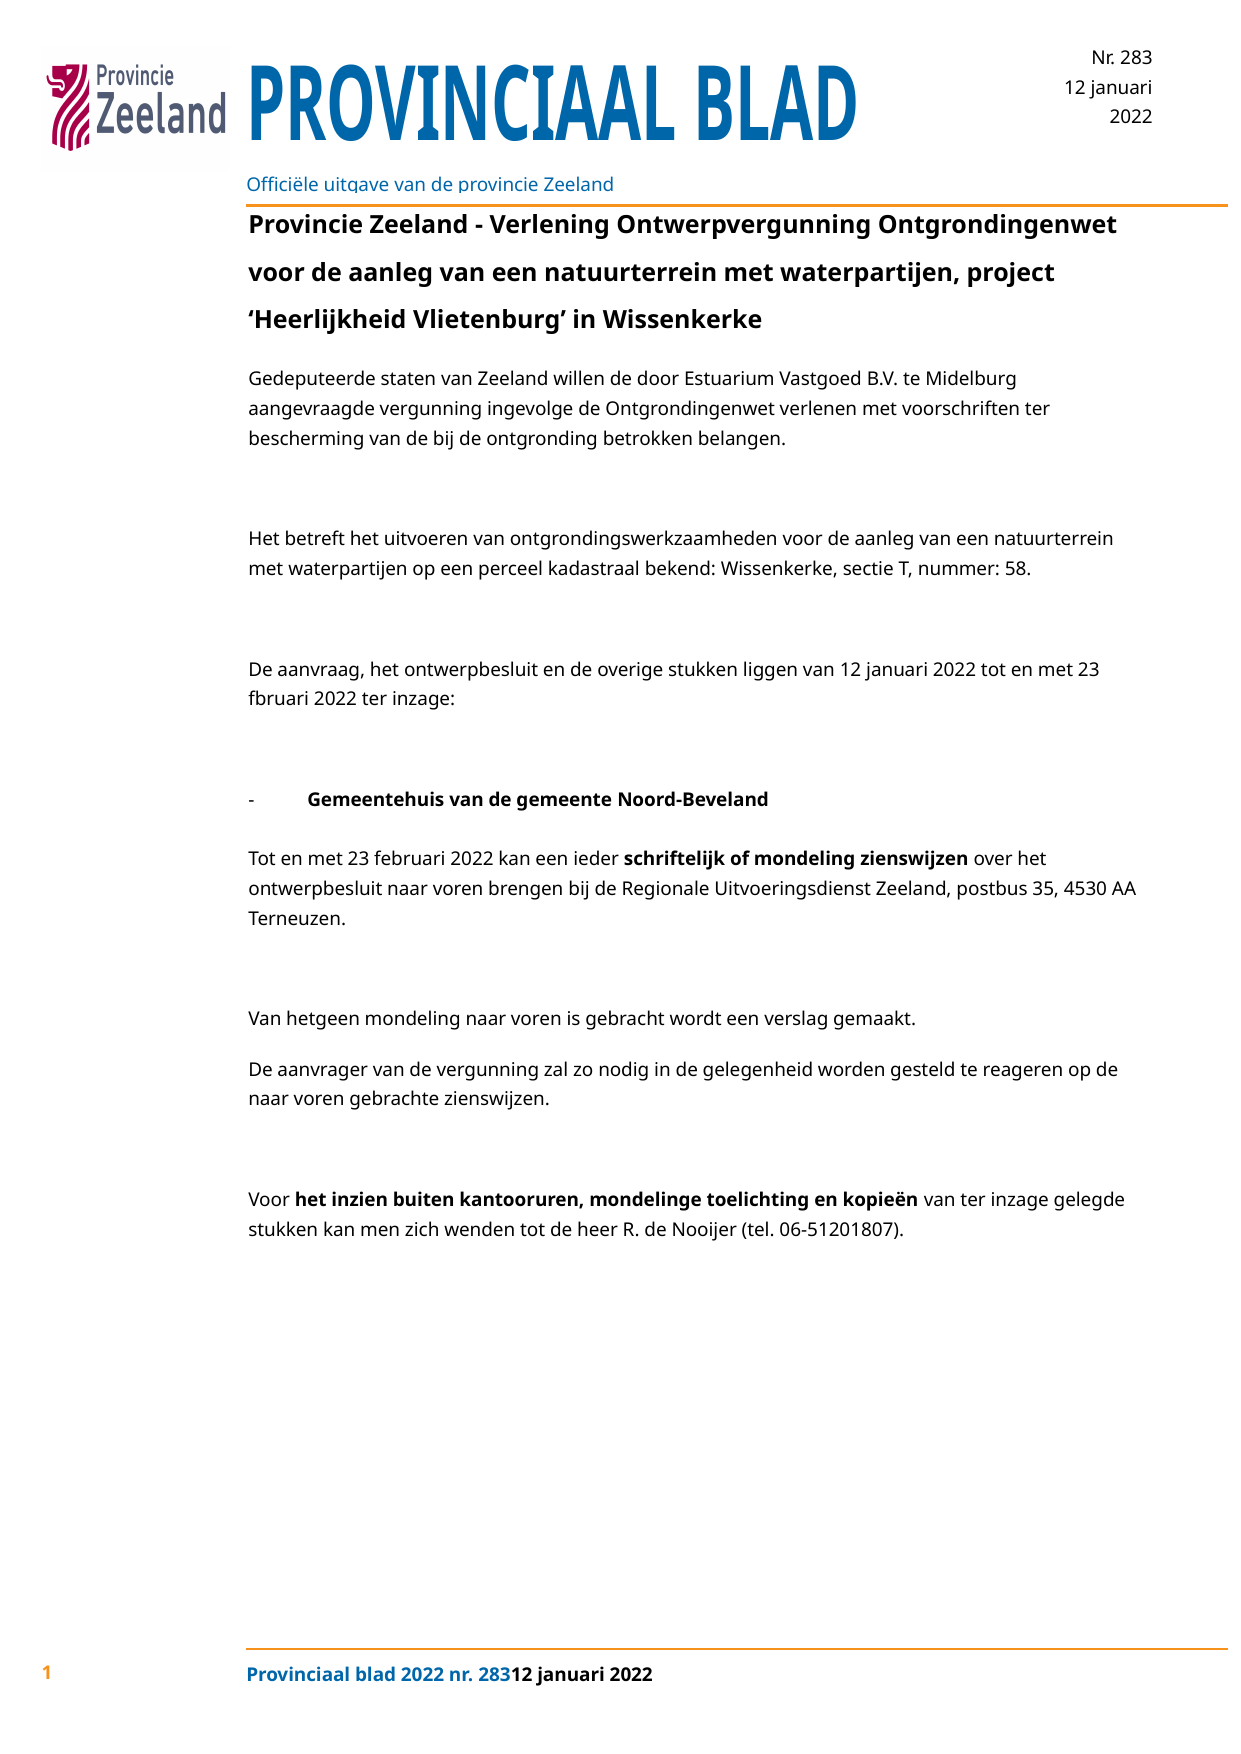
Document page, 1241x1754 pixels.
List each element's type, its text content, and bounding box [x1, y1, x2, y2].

picture [41, 47, 231, 172]
text De aanvraag, het ontwerpbesluit en de overige stukken liggen van 12 januari 2022 tot en met 23 fbruari 2022 ter inzage: [248, 656, 1152, 711]
text De aanvrager van de vergunning zal zo nodig in de gelegenheid worden gesteld te reageren op de naar voren gebrachte zienswijzen. [248, 1056, 1152, 1111]
text Van hetgeen mondeling naar voren is gebracht wordt een verslag gemaakt. [248, 1006, 1152, 1031]
text Voor het inzien buiten kantooruren, mondelinge toelichting en kopieën van ter inzage gelegde stukken kan men zich wenden tot de heer R. de Nooijer (tel. 06-51201807). [248, 1186, 1152, 1242]
text Het betreft het uitvoeren van ontgrondingswerkzaamheden voor de aanleg van een natuurterrein met waterpartijen op een perceel kadastraal bekend: Wissenkerke, sectie T, nummer: 58. [248, 526, 1152, 581]
text Gedeputeerde staten van Zeeland willen de door Estuarium Vastgoed B.V. te Midelburg aangevraagde vergunning ingevolge de Ontgrondingenwet verlenen met voorschriften ter bescherming van de bij de ontgronding betrokken belangen. [248, 366, 1152, 450]
list Gemeentehuis van de gemeente Noord-Beveland [248, 786, 1152, 812]
text Provincie Zeeland - Verlening Ontwerpvergunning Ontgrondingenwet voor de aanleg van een natuurterrein met waterpartijen, project ‘Heerlijkheid Vlietenburg’ in Wissenkerke [248, 207, 1152, 336]
text Tot en met 23 februari 2022 kan een ieder schriftelijk of mondeling zienswijzen over het ontwerpbesluit naar voren brengen bij de Regionale Uitvoeringsdienst Zeeland, postbus 35, 4530 AA Terneuzen. [248, 846, 1152, 930]
